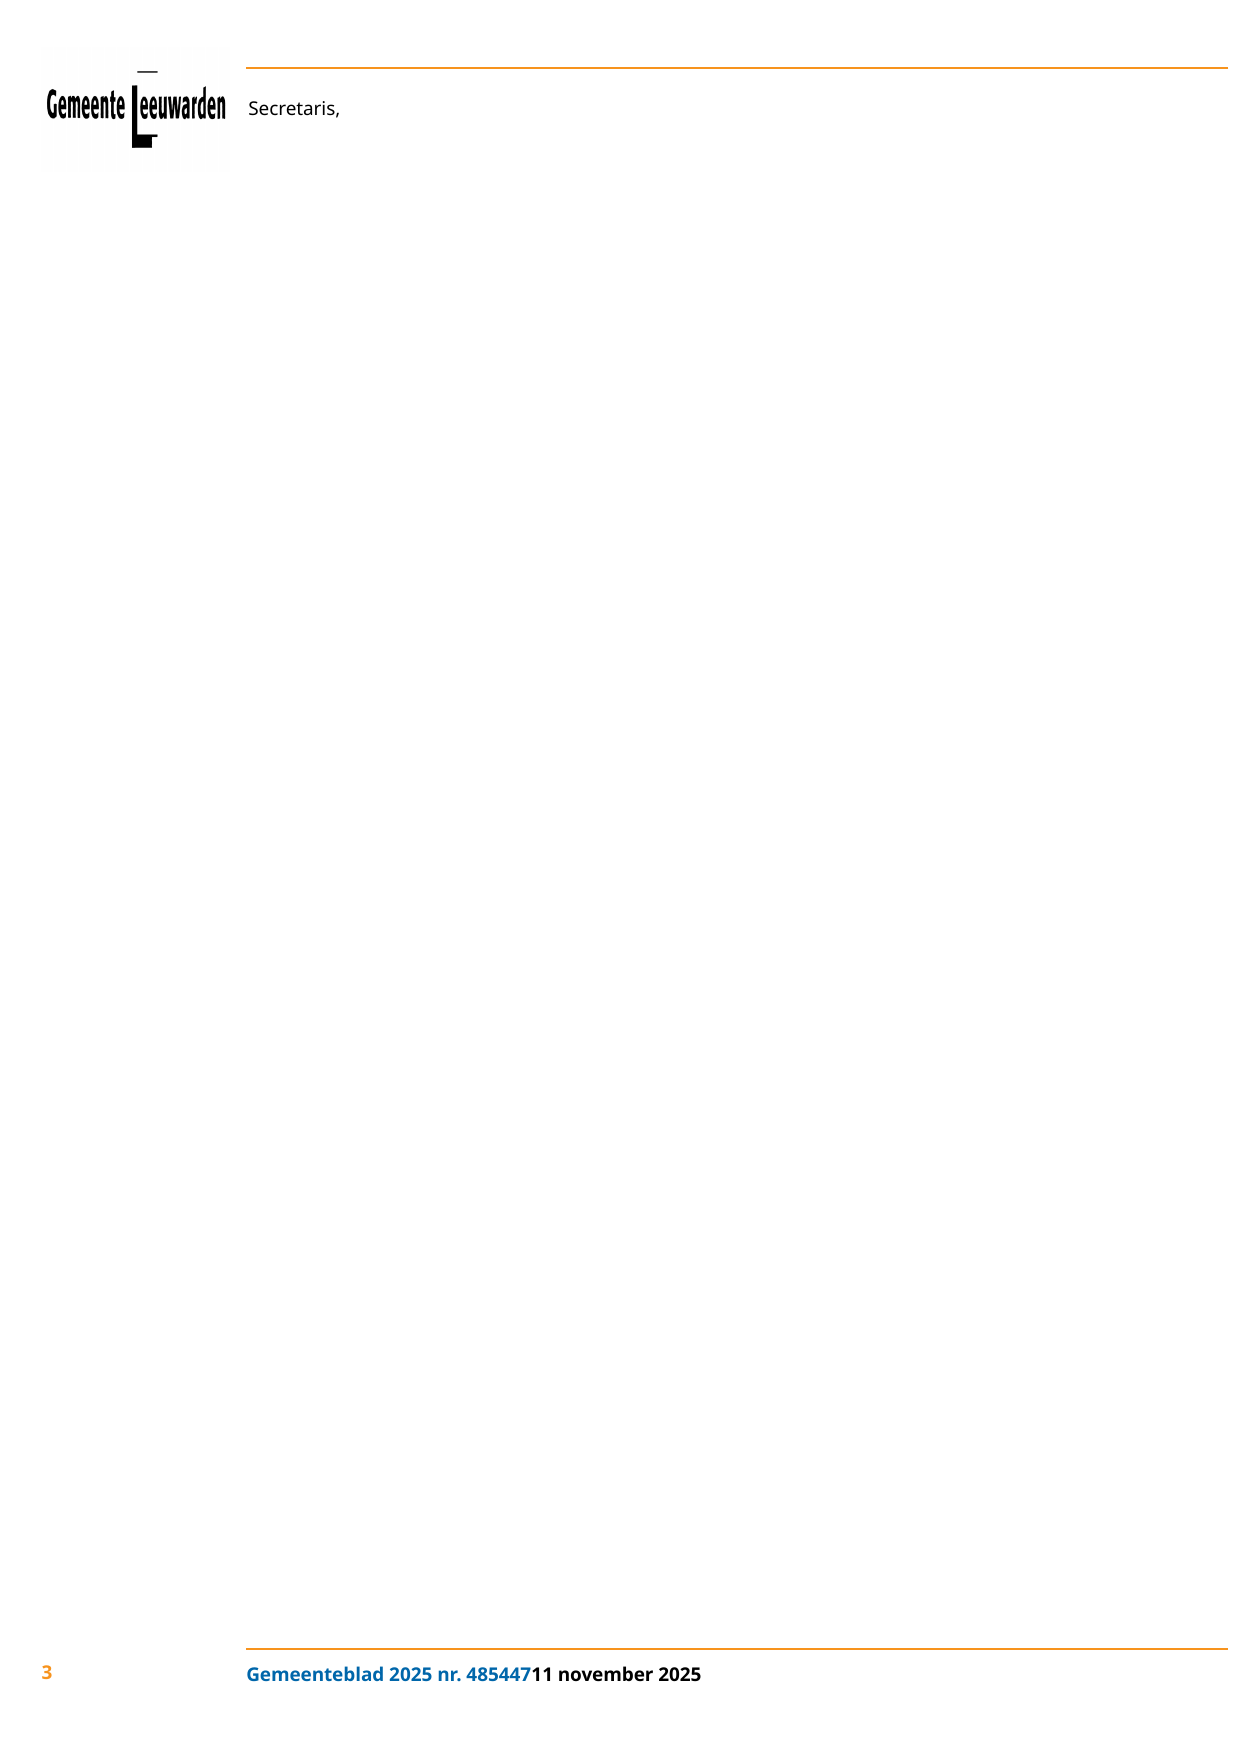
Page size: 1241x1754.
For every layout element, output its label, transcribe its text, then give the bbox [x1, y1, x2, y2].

picture [41, 47, 231, 172]
text Secretaris, [248, 95, 1152, 121]
